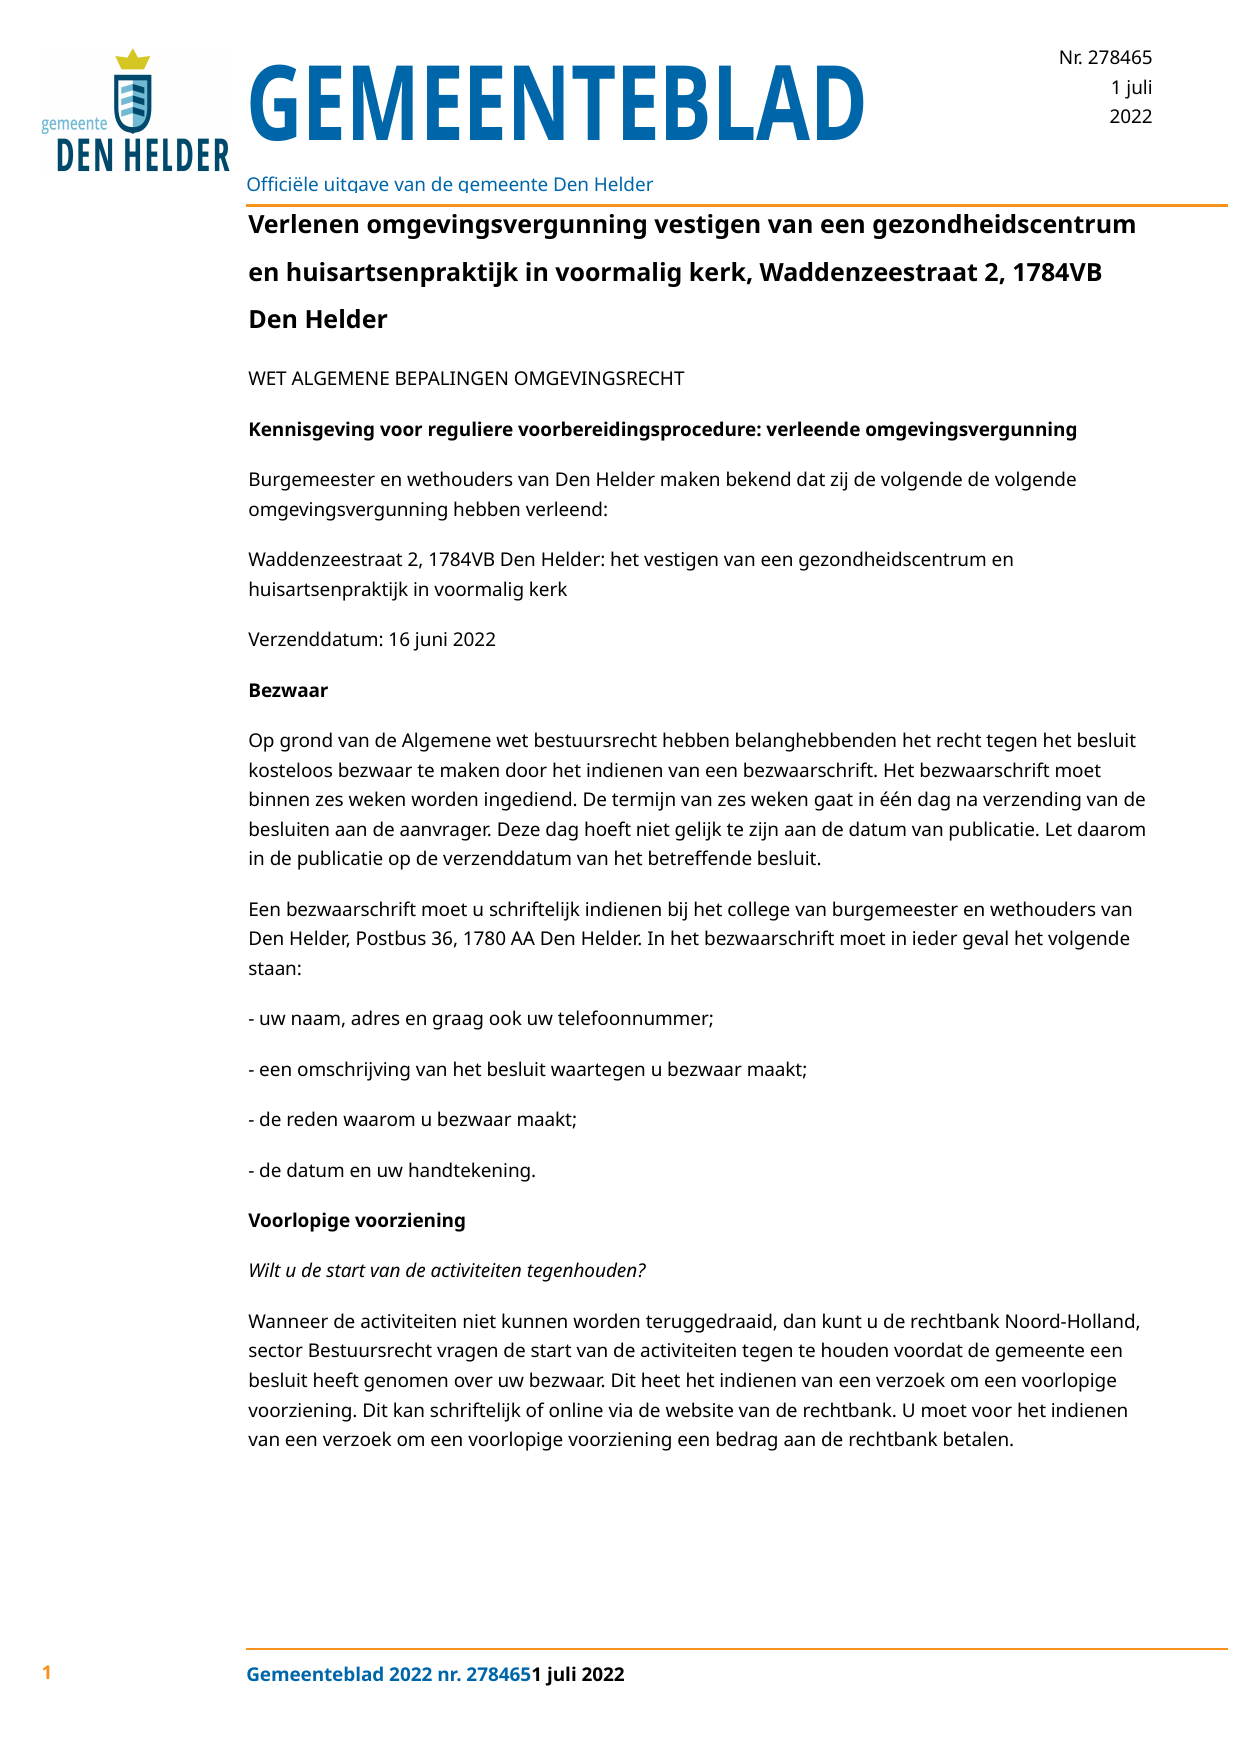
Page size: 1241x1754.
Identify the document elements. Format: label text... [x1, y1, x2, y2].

picture [182, 144, 187, 165]
text Wilt u de start van de activiteiten tegenhouden? [248, 1258, 1152, 1283]
text Een bezwaarschrift moet u schriftelijk indienen bij het college van burgemeester en wethouders van Den Helder, Postbus 36, 1780 AA Den Helder. In het bezwaarschrift moet in ieder geval het volgende staan: [248, 896, 1152, 981]
text Burgemeester en wethouders van Den Helder maken bekend dat zij de volgende de volgende omgevingsvergunning hebben verleend: [248, 466, 1152, 522]
text WET ALGEMENE BEPALINGEN OMGEVINGSRECHT [248, 366, 1152, 391]
text - een omschrijving van het besluit waartegen u bezwaar maakt; [248, 1056, 1152, 1082]
text - de datum en uw handtekening. [248, 1157, 1152, 1182]
text - de reden waarom u bezwaar maakt; [248, 1106, 1152, 1132]
text Op grond van de Algemene wet bestuursrecht hebben belanghebbenden het recht tegen het besluit kosteloos bezwaar te maken door het indienen van een bezwaarschrift. Het bezwaarschrift moet binnen zes weken worden ingediend. De termijn van zes weken gaat in één dag na verzending van de besluiten aan de aanvrager. Deze dag hoeft niet gelijk te zijn aan de datum van publicatie. Let daarom in de publicatie op de verzenddatum van het betreffende besluit. [248, 727, 1152, 871]
text - uw naam, adres en graag ook uw telefoonnummer; [248, 1006, 1152, 1031]
text Bezwaar [248, 677, 1152, 702]
text Wanneer de activiteiten niet kunnen worden teruggedraaid, dan kunt u de rechtbank Noord-Holland, sector Bestuursrecht vragen de start van de activiteiten tegen te houden voordat de gemeente een besluit heeft genomen over uw bezwaar. Dit heet het indienen van een verzoek om een voorlopige voorziening. Dit kan schriftelijk of online via de website van de rechtbank. U moet voor het indienen van een verzoek om een voorlopige voorziening een bedrag aan de rechtbank betalen. [248, 1308, 1152, 1452]
picture [220, 160, 224, 172]
picture [41, 47, 231, 172]
picture [63, 144, 68, 165]
text Verzenddatum: 16 juni 2022 [248, 626, 1152, 652]
picture [100, 154, 106, 172]
text Verlenen omgevingsvergunning vestigen van een gezondheidscentrum en huisartsenpraktijk in voormalig kerk, Waddenzeestraat 2, 1784VB Den Helder [248, 207, 1152, 336]
text Waddenzeestraat 2, 1784VB Den Helder: het vestigen van een gezondheidscentrum en huisartsenpraktijk in voormalig kerk [248, 546, 1152, 602]
text Voorlopige voorziening [248, 1207, 1152, 1233]
text Kennisgeving voor reguliere voorbereidingsprocedure: verleende omgevingsvergunning [248, 416, 1152, 442]
picture [130, 157, 135, 172]
